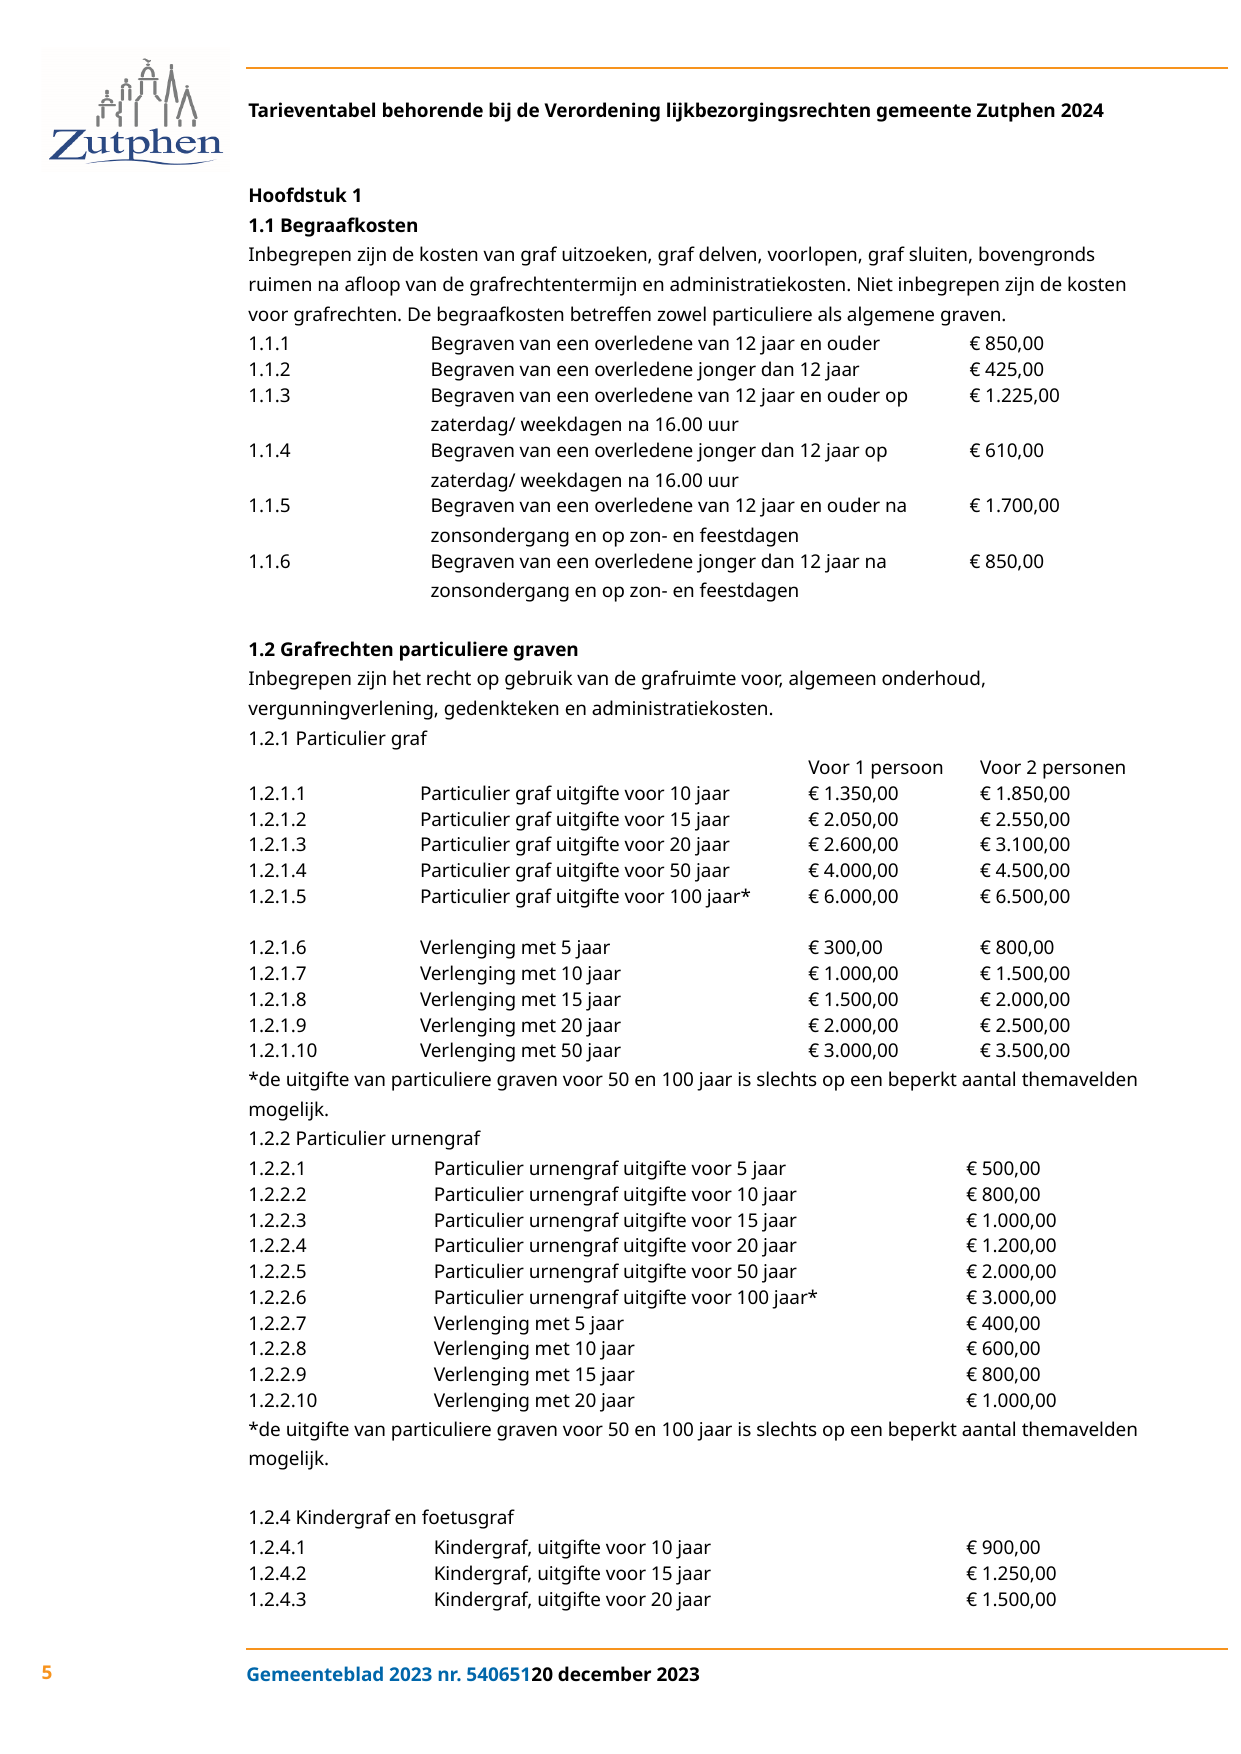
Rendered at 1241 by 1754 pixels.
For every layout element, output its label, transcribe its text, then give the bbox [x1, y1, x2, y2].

table_cell 1.1.6 [248, 548, 430, 603]
table_cell 1.2.1.4 [248, 858, 420, 883]
table_cell 1.1.2 [248, 356, 430, 382]
table_cell 1.2.1.8 [248, 986, 420, 1012]
table_cell Particulier urnengraf uitgifte voor 15 jaar [434, 1207, 966, 1232]
table_header € 900,00 [966, 1534, 1152, 1560]
text 1.2.2 Particulier urnengraf [248, 1126, 1152, 1151]
table_cell 1.2.2.10 [248, 1387, 433, 1413]
table_cell € 2.000,00 [808, 1012, 980, 1037]
table_cell 1.2.1.1 [248, 780, 420, 806]
table_cell € 1.700,00 [969, 493, 1152, 548]
table_cell € 1.350,00 [808, 780, 980, 806]
table_header € 500,00 [966, 1155, 1152, 1181]
table_header 1.2.2.1 [248, 1155, 433, 1181]
table_cell Particulier graf uitgifte voor 20 jaar [420, 832, 808, 857]
table_cell € 400,00 [966, 1310, 1152, 1335]
table_cell [808, 909, 980, 934]
table_cell Begraven van een overledene jonger dan 12 jaar na zonsondergang en op zon- en feestdagen [430, 548, 969, 603]
table_header Particulier urnengraf uitgifte voor 5 jaar [434, 1155, 966, 1181]
table_cell Verlenging met 20 jaar [434, 1387, 966, 1413]
table_cell Begraven van een overledene van 12 jaar en ouder op zaterdag/ weekdagen na 16.00 uur [430, 382, 969, 437]
table_cell € 4.500,00 [980, 858, 1152, 883]
table_cell 1.2.1.3 [248, 832, 420, 857]
table_cell 1.2.2.4 [248, 1233, 433, 1258]
table_cell Verlenging met 10 jaar [420, 960, 808, 986]
table_cell Begraven van een overledene van 12 jaar en ouder na zonsondergang en op zon- en feestdagen [430, 493, 969, 548]
table_cell € 1.250,00 [966, 1560, 1152, 1586]
table_header 1.2.4.1 [248, 1534, 433, 1560]
table_cell € 1.200,00 [966, 1233, 1152, 1258]
table_cell 1.1.4 [248, 437, 430, 493]
table_cell 1.2.2.6 [248, 1284, 433, 1310]
table_cell € 2.050,00 [808, 806, 980, 832]
table_cell Particulier graf uitgifte voor 50 jaar [420, 858, 808, 883]
table_cell 1.2.4.3 [248, 1586, 433, 1611]
table_cell € 800,00 [966, 1361, 1152, 1387]
table_header € 850,00 [969, 331, 1152, 356]
table_cell 1.2.1.9 [248, 1012, 420, 1037]
text Hoofdstuk 1 [248, 182, 1152, 208]
table_cell € 1.000,00 [966, 1207, 1152, 1232]
table_cell Particulier urnengraf uitgifte voor 100 jaar* [434, 1284, 966, 1310]
table_cell Verlenging met 50 jaar [420, 1038, 808, 1063]
table_cell € 850,00 [969, 548, 1152, 603]
table_cell Particulier graf uitgifte voor 100 jaar* [420, 883, 808, 909]
table_cell Verlenging met 15 jaar [420, 986, 808, 1012]
table_cell 1.2.4.2 [248, 1560, 433, 1586]
table_cell Verlenging met 20 jaar [420, 1012, 808, 1037]
text *de uitgifte van particuliere graven voor 50 en 100 jaar is slechts op een beperkt aantal themavelden mogelijk. [248, 1416, 1152, 1471]
table_header [248, 755, 420, 780]
table_cell € 3.000,00 [808, 1038, 980, 1063]
table_cell € 1.500,00 [808, 986, 980, 1012]
table_cell Particulier urnengraf uitgifte voor 50 jaar [434, 1258, 966, 1284]
table_header Voor 2 personen [980, 755, 1152, 780]
table_cell € 3.500,00 [980, 1038, 1152, 1063]
table_cell € 2.500,00 [980, 1012, 1152, 1037]
text Tarieventabel behorende bij de Verordening lijkbezorgingsrechten gemeente Zutphen 2024 [248, 95, 1152, 123]
text *de uitgifte van particuliere graven voor 50 en 100 jaar is slechts op een beperkt aantal themavelden mogelijk. [248, 1066, 1152, 1122]
table_cell € 6.500,00 [980, 883, 1152, 909]
table_cell € 2.600,00 [808, 832, 980, 857]
table_cell € 2.550,00 [980, 806, 1152, 832]
table_cell Particulier urnengraf uitgifte voor 20 jaar [434, 1233, 966, 1258]
table_cell Verlenging met 15 jaar [434, 1361, 966, 1387]
table_cell 1.2.1.7 [248, 960, 420, 986]
table_cell [420, 909, 808, 934]
table_cell € 1.225,00 [969, 382, 1152, 437]
table_cell Kindergraf, uitgifte voor 20 jaar [434, 1586, 966, 1611]
text 1.2.4 Kindergraf en foetusgraf [248, 1504, 1152, 1530]
text 1.2 Grafrechten particuliere graven [248, 636, 1152, 662]
table_header [420, 755, 808, 780]
table_cell € 4.000,00 [808, 858, 980, 883]
table_cell 1.2.2.7 [248, 1310, 433, 1335]
table_cell 1.2.2.2 [248, 1181, 433, 1207]
table_cell 1.2.2.8 [248, 1335, 433, 1361]
table_cell Particulier urnengraf uitgifte voor 10 jaar [434, 1181, 966, 1207]
table_cell 1.2.1.6 [248, 935, 420, 960]
table_cell 1.2.2.5 [248, 1258, 433, 1284]
table_cell € 3.000,00 [966, 1284, 1152, 1310]
table_cell € 6.000,00 [808, 883, 980, 909]
table_header 1.1.1 [248, 331, 430, 356]
table_cell [980, 909, 1152, 934]
table_cell € 1.850,00 [980, 780, 1152, 806]
table_cell € 300,00 [808, 935, 980, 960]
table_cell 1.2.1.10 [248, 1038, 420, 1063]
table_header Begraven van een overledene van 12 jaar en ouder [430, 331, 969, 356]
table_cell 1.2.1.5 [248, 883, 420, 909]
table_cell € 2.000,00 [980, 986, 1152, 1012]
table_cell € 610,00 [969, 437, 1152, 493]
text Inbegrepen zijn de kosten van graf uitzoeken, graf delven, voorlopen, graf sluiten, bovengronds ruimen na afloop van de grafrechtentermijn en administratiekosten. Niet inbegrepen zijn de kosten voor grafrechten. De begraafkosten betreffen zowel particuliere als algemene graven. [248, 242, 1152, 327]
table_cell € 1.000,00 [808, 960, 980, 986]
table_cell Verlenging met 10 jaar [434, 1335, 966, 1361]
table_cell € 600,00 [966, 1335, 1152, 1361]
table_cell Begraven van een overledene jonger dan 12 jaar op zaterdag/ weekdagen na 16.00 uur [430, 437, 969, 493]
text 1.1 Begraafkosten [248, 212, 1152, 238]
table_cell € 800,00 [980, 935, 1152, 960]
table_cell Particulier graf uitgifte voor 15 jaar [420, 806, 808, 832]
table_cell 1.1.5 [248, 493, 430, 548]
table_cell € 1.500,00 [966, 1586, 1152, 1611]
table_cell 1.2.1.2 [248, 806, 420, 832]
table_cell € 1.000,00 [966, 1387, 1152, 1413]
table_cell 1.2.2.3 [248, 1207, 433, 1232]
text Inbegrepen zijn het recht op gebruik van de grafruimte voor, algemeen onderhoud, vergunningverlening, gedenkteken en administratiekosten. [248, 666, 1152, 721]
table_header Kindergraf, uitgifte voor 10 jaar [434, 1534, 966, 1560]
table_cell € 3.100,00 [980, 832, 1152, 857]
table_cell € 425,00 [969, 356, 1152, 382]
table_cell Particulier graf uitgifte voor 10 jaar [420, 780, 808, 806]
table_header Voor 1 persoon [808, 755, 980, 780]
table_cell 1.2.2.9 [248, 1361, 433, 1387]
table_cell € 2.000,00 [966, 1258, 1152, 1284]
table_cell 1.1.3 [248, 382, 430, 437]
table_cell € 1.500,00 [980, 960, 1152, 986]
text 1.2.1 Particulier graf [248, 725, 1152, 751]
picture [41, 47, 231, 172]
table_cell Begraven van een overledene jonger dan 12 jaar [430, 356, 969, 382]
table_cell € 800,00 [966, 1181, 1152, 1207]
table_cell Kindergraf, uitgifte voor 15 jaar [434, 1560, 966, 1586]
table_cell Verlenging met 5 jaar [420, 935, 808, 960]
table_cell Verlenging met 5 jaar [434, 1310, 966, 1335]
table_cell [248, 909, 420, 934]
